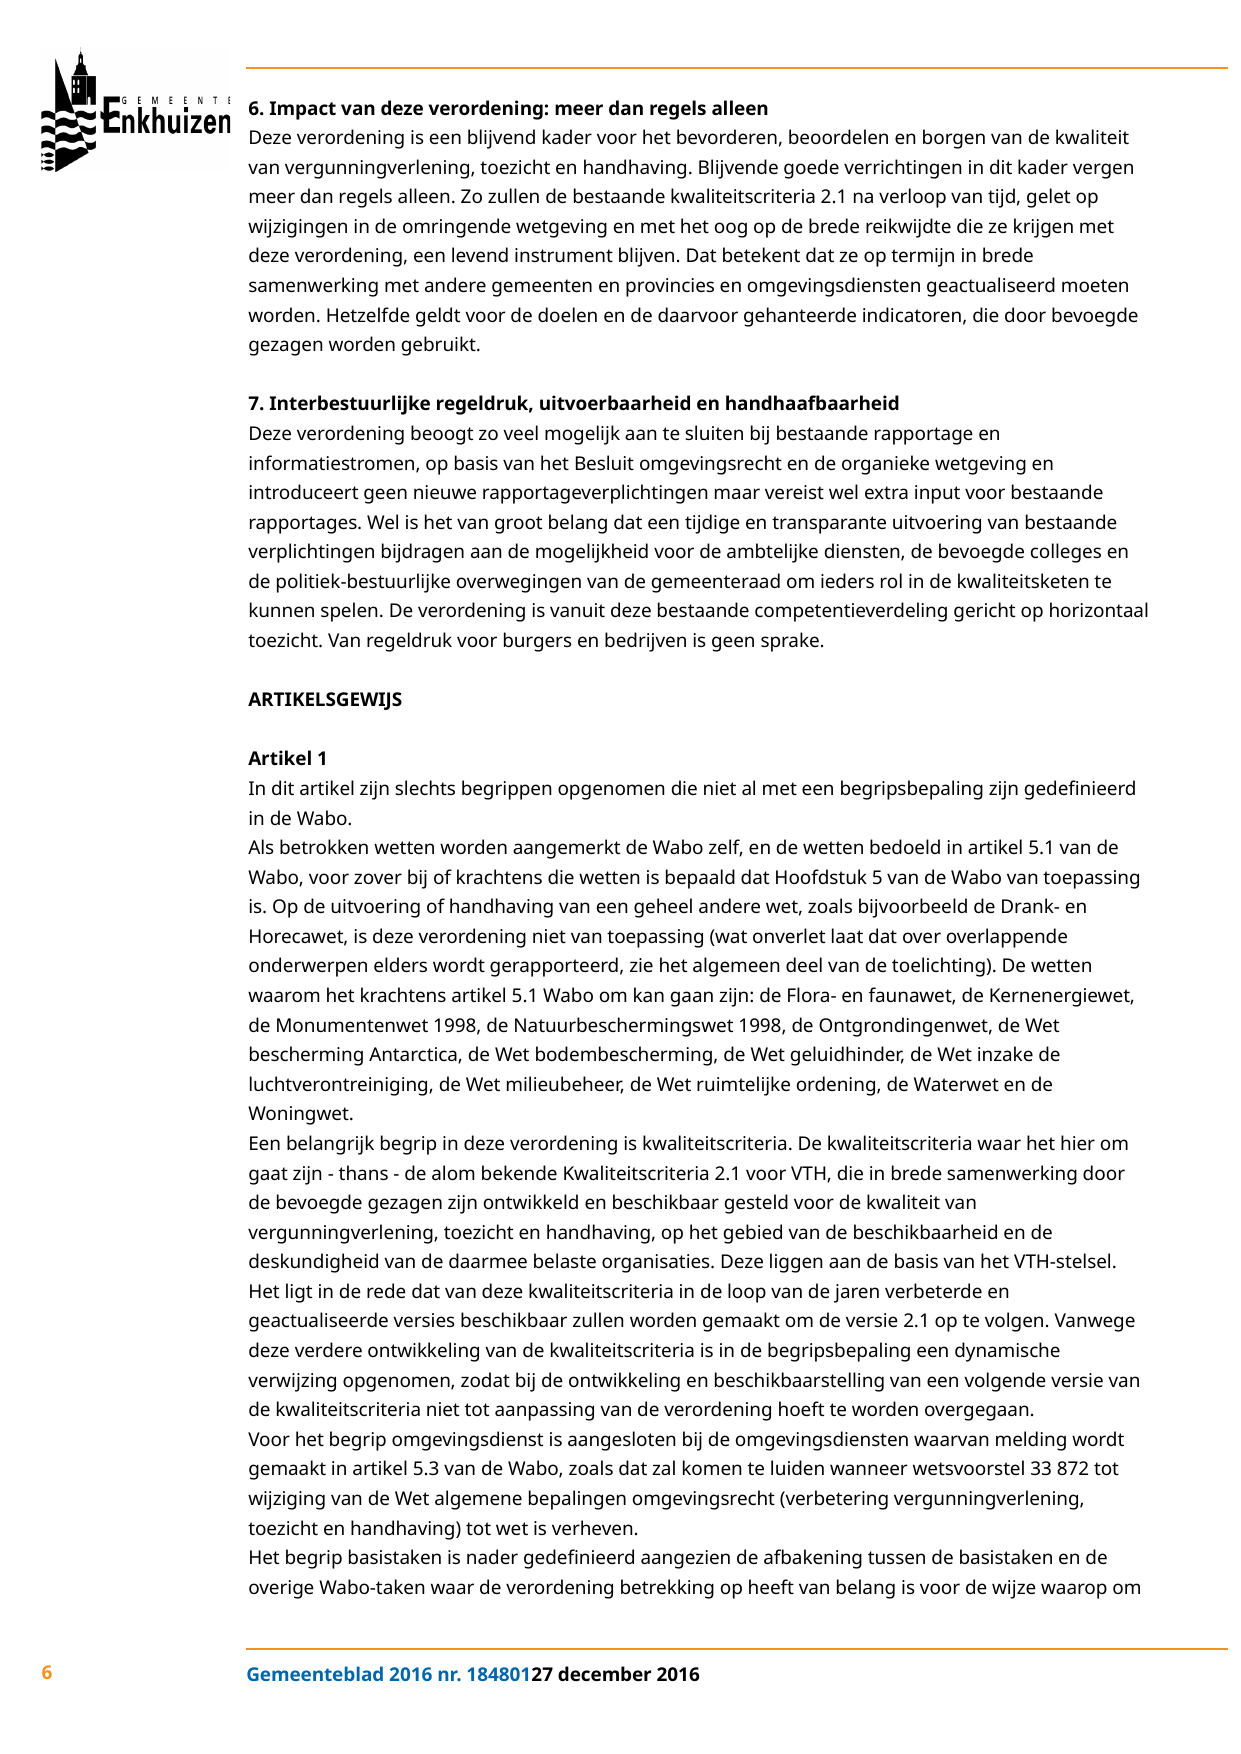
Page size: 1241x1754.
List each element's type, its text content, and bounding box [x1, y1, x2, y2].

text Voor het begrip omgevingsdienst is aangesloten bij de omgevingsdiensten waarvan melding wordt gemaakt in artikel 5.3 van de Wabo, zoals dat zal komen te luiden wanneer wetsvoorstel 33 872 tot wijziging van de Wet algemene bepalingen omgevingsrecht (verbetering vergunningverlening, toezicht en handhaving) tot wet is verheven. [248, 1426, 1152, 1541]
text Artikel 1 [248, 746, 1152, 771]
text Een belangrijk begrip in deze verordening is kwaliteitscriteria. De kwaliteitscriteria waar het hier om gaat zijn - thans - de alom bekende Kwaliteitscriteria 2.1 voor VTH, die in brede samenwerking door de bevoegde gezagen zijn ontwikkeld en beschikbaar gesteld voor de kwaliteit van vergunningverlening, toezicht en handhaving, op het gebied van de beschikbaarheid en de deskundigheid van de daarmee belaste organisaties. Deze liggen aan de basis van het VTH-stelsel. Het ligt in de rede dat van deze kwaliteitscriteria in de loop van de jaren verbeterde en geactualiseerde versies beschikbaar zullen worden gemaakt om de versie 2.1 op te volgen. Vanwege deze verdere ontwikkeling van de kwaliteitscriteria is in de begripsbepaling een dynamische verwijzing opgenomen, zodat bij de ontwikkeling en beschikbaarstelling van een volgende versie van de kwaliteitscriteria niet tot aanpassing van de verordening hoeft te worden overgegaan. [248, 1130, 1152, 1422]
text 6. Impact van deze verordening: meer dan regels alleen [248, 95, 1152, 121]
text 7. Interbestuurlijke regeldruk, uitvoerbaarheid en handhaafbaarheid [248, 391, 1152, 416]
text In dit artikel zijn slechts begrippen opgenomen die niet al met een begripsbepaling zijn gedefinieerd in de Wabo. [248, 775, 1152, 831]
text Als betrokken wetten worden aangemerkt de Wabo zelf, en de wetten bedoeld in artikel 5.1 van de Wabo, voor zover bij of krachtens die wetten is bepaald dat Hoofdstuk 5 van de Wabo van toepassing is. Op de uitvoering of handhaving van een geheel andere wet, zoals bijvoorbeeld de Drank- en Horecawet, is deze verordening niet van toepassing (wat onverlet laat dat over overlappende onderwerpen elders wordt gerapporteerd, zie het algemeen deel van de toelichting). De wetten waarom het krachtens artikel 5.1 Wabo om kan gaan zijn: de Flora- en faunawet, de Kernenergiewet, de Monumentenwet 1998, de Natuurbeschermingswet 1998, de Ontgrondingenwet, de Wet bescherming Antarctica, de Wet bodembescherming, de Wet geluidhinder, de Wet inzake de luchtverontreiniging, de Wet milieubeheer, de Wet ruimtelijke ordening, de Waterwet en de Woningwet. [248, 834, 1152, 1126]
text ARTIKELSGEWIJS [248, 686, 1152, 712]
text Het begrip basistaken is nader gedefinieerd aangezien de afbakening tussen de basistaken en de overige Wabo-taken waar de verordening betrekking op heeft van belang is voor de wijze waarop om [248, 1544, 1152, 1600]
text Deze verordening beoogt zo veel mogelijk aan te sluiten bij bestaande rapportage en informatiestromen, op basis van het Besluit omgevingsrecht en de organieke wetgeving en introduceert geen nieuwe rapportageverplichtingen maar vereist wel extra input voor bestaande rapportages. Wel is het van groot belang dat een tijdige en transparante uitvoering van bestaande verplichtingen bijdragen aan de mogelijkheid voor de ambtelijke diensten, de bevoegde colleges en de politiek-bestuurlijke overwegingen van de gemeenteraad om ieders rol in de kwaliteitsketen te kunnen spelen. De verordening is vanuit deze bestaande competentieverdeling gericht op horizontaal toezicht. Van regeldruk voor burgers en bedrijven is geen sprake. [248, 420, 1152, 653]
picture [41, 47, 231, 172]
text Deze verordening is een blijvend kader voor het bevorderen, beoordelen en borgen van de kwaliteit van vergunningverlening, toezicht en handhaving. Blijvende goede verrichtingen in dit kader vergen meer dan regels alleen. Zo zullen de bestaande kwaliteitscriteria 2.1 na verloop van tijd, gelet op wijzigingen in de omringende wetgeving en met het oog op de brede reikwijdte die ze krijgen met deze verordening, een levend instrument blijven. Dat betekent dat ze op termijn in brede samenwerking met andere gemeenten en provincies en omgevingsdiensten geactualiseerd moeten worden. Hetzelfde geldt voor de doelen en de daarvoor gehanteerde indicatoren, die door bevoegde gezagen worden gebruikt. [248, 124, 1152, 357]
